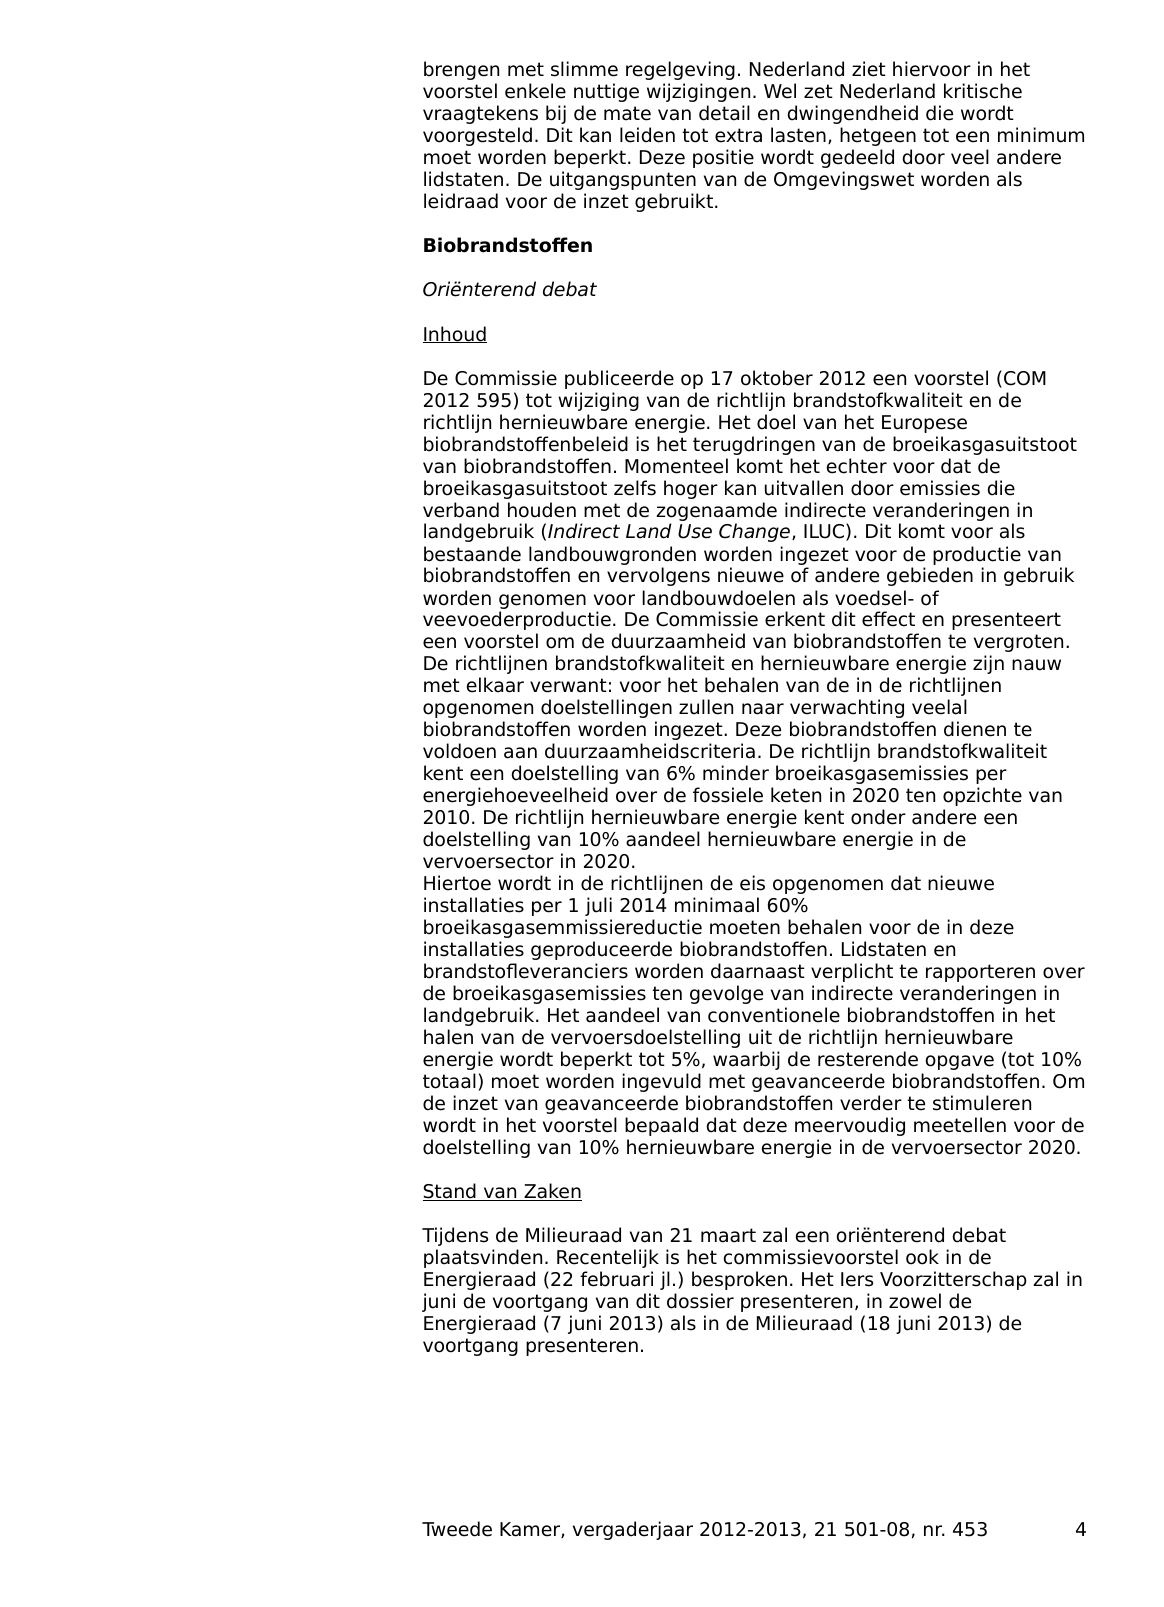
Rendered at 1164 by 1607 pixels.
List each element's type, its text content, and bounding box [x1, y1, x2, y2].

text Hiertoe wordt in de richtlijnen de eis opgenomen dat nieuwe installaties per 1 juli 2014 minimaal 60% broeikasgasemmissiereductie moeten behalen voor de in deze installaties geproduceerde biobrandstoffen. Lidstaten en brandstofleveranciers worden daarnaast verplicht te rapporteren over de broeikasgasemissies ten gevolge van indirecte veranderingen in landgebruik. Het aandeel van conventionele biobrandstoffen in het halen van de vervoersdoelstelling uit de richtlijn hernieuwbare energie wordt beperkt tot 5%, waarbij de resterende opgave (tot 10% totaal) moet worden ingevuld met geavanceerde biobrandstoffen. Om de inzet van geavanceerde biobrandstoffen verder te stimuleren wordt in het voorstel bepaald dat deze meervoudig meetellen voor de doelstelling van 10% hernieuwbare energie in de vervoersector 2020. [422, 873, 1087, 1159]
text De richtlijnen brandstofkwaliteit en hernieuwbare energie zijn nauw met elkaar verwant: voor het behalen van de in de richtlijnen opgenomen doelstellingen zullen naar verwachting veelal biobrandstoffen worden ingezet. Deze biobrandstoffen dienen te voldoen aan duurzaamheidscriteria. De richtlijn brandstofkwaliteit kent een doelstelling van 6% minder broeikasgasemissies per energiehoeveelheid over de fossiele keten in 2020 ten opzichte van 2010. De richtlijn hernieuwbare energie kent onder andere een doelstelling van 10% aandeel hernieuwbare energie in de vervoersector in 2020. [422, 653, 1087, 873]
subtitle Stand van Zaken [422, 1181, 1087, 1203]
text brengen met slimme regelgeving. Nederland ziet hiervoor in het voorstel enkele nuttige wijzigingen. Wel zet Nederland kritische vraagtekens bij de mate van detail en dwingendheid die wordt voorgesteld. Dit kan leiden tot extra lasten, hetgeen tot een minimum moet worden beperkt. Deze positie wordt gedeeld door veel andere lidstaten. De uitgangspunten van de Omgevingswet worden als leidraad voor de inzet gebruikt. [422, 59, 1087, 213]
subtitle Inhoud [422, 323, 1087, 345]
subtitle Biobrandstoffen [422, 235, 1087, 257]
text Tijdens de Milieuraad van 21 maart zal een oriënterend debat plaatsvinden. Recentelijk is het commissievoorstel ook in de Energieraad (22 februari jl.) besproken. Het Iers Voorzitterschap zal in juni de voortgang van dit dossier presenteren, in zowel de Energieraad (7 juni 2013) als in de Milieuraad (18 juni 2013) de voortgang presenteren. [422, 1225, 1087, 1357]
subtitle Oriënterend debat [422, 279, 1087, 301]
text De Commissie publiceerde op 17 oktober 2012 een voorstel (COM 2012 595) tot wijziging van de richtlijn brandstofkwaliteit en de richtlijn hernieuwbare energie. Het doel van het Europese biobrandstoffenbeleid is het terugdringen van de broeikasgasuitstoot van biobrandstoffen. Momenteel komt het echter voor dat de broeikasgasuitstoot zelfs hoger kan uitvallen door emissies die verband houden met de zogenaamde indirecte veranderingen in landgebruik (Indirect Land Use Change, ILUC). Dit komt voor als bestaande landbouwgronden worden ingezet voor de productie van biobrandstoffen en vervolgens nieuwe of andere gebieden in gebruik worden genomen voor landbouwdoelen als voedsel- of veevoederproductie. De Commissie erkent dit effect en presenteert een voorstel om de duurzaamheid van biobrandstoffen te vergroten. [422, 368, 1087, 653]
